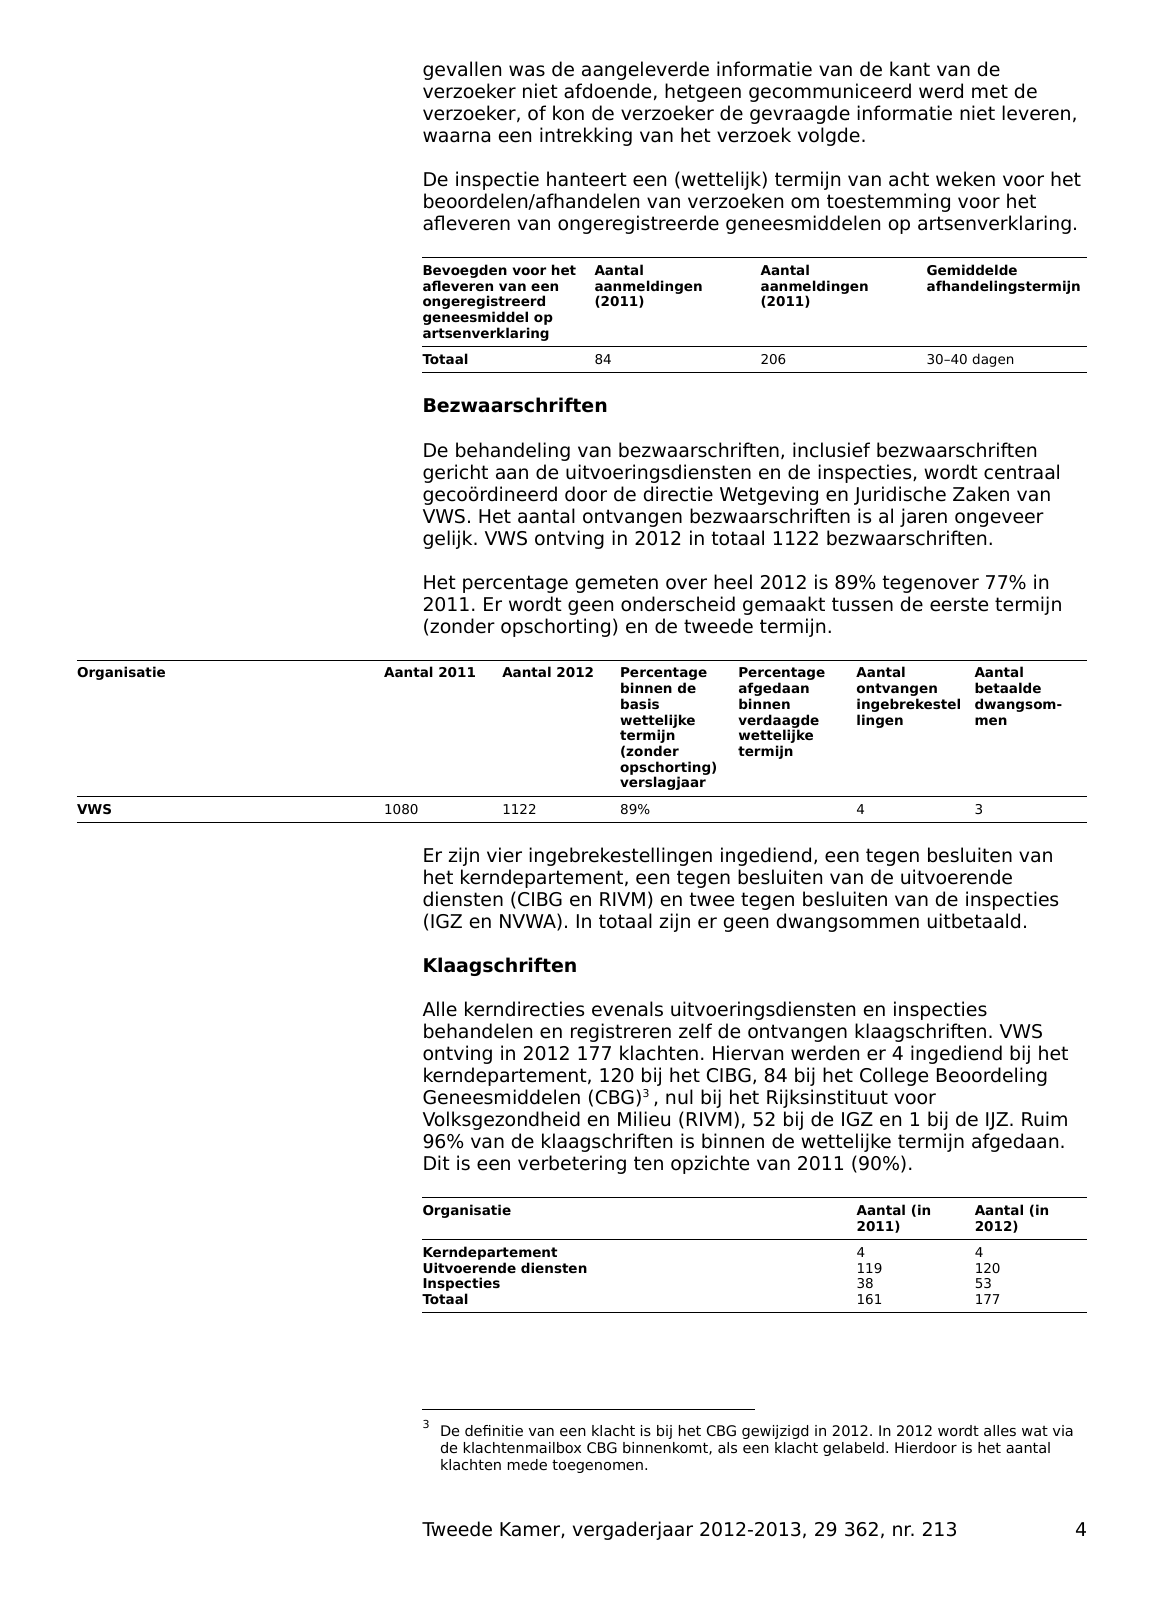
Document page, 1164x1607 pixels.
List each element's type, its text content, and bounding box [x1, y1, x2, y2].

text Alle kerndirecties evenals uitvoeringsdiensten en inspecties behandelen en registreren zelf de ontvangen klaagschriften. VWS ontving in 2012 177 klachten. Hiervan werden er 4 ingediend bij het kerndepartement, 120 bij het CIBG, 84 bij het College Beoordeling Geneesmiddelen (CBG), nul bij het Rijksinstituut voor Volksgezondheid en Milieu (RIVM), 52 bij de IGZ en 1 bij de IJZ. Ruim 96% van de klaagschriften is binnen de wettelijke termijn afgedaan. Dit is een verbetering ten opzichte van 2011 (90%). [422, 999, 1087, 1175]
table_header Organisatie [77, 661, 378, 796]
table_cell 4 [969, 1240, 1087, 1260]
table_header Aantal ontvangen ingebrekestellingen [850, 661, 968, 796]
table_cell 89% [614, 797, 850, 822]
table_cell 38 [850, 1276, 968, 1292]
table_header Aantal betaalde dwangsom-men [969, 661, 1087, 796]
table_header Aantal (in 2011) [850, 1198, 968, 1239]
table_cell 119 [850, 1260, 968, 1276]
table_cell VWS [77, 797, 378, 822]
table_header Aantal aanmeldingen (2011) [588, 258, 754, 346]
table_cell 53 [969, 1276, 1087, 1292]
table_header Bevoegden voor het afleveren van een ongeregistreerd geneesmiddel op artsenverklaring [422, 258, 588, 346]
text Er zijn vier ingebrekestellingen ingediend, een tegen besluiten van het kerndepartement, een tegen besluiten van de uitvoerende diensten (CIBG en RIVM) en twee tegen besluiten van de inspecties (IGZ en NVWA). In totaal zijn er geen dwangsommen uitbetaald. [422, 845, 1087, 933]
table_cell Uitvoerende diensten [422, 1260, 850, 1276]
table_cell 161 [850, 1292, 968, 1312]
text Het percentage gemeten over heel 2012 is 89% tegenover 77% in 2011. Er wordt geen onderscheid gemaakt tussen de eerste termijn (zonder opschorting) en de tweede termijn. [422, 572, 1087, 638]
text gevallen was de aangeleverde informatie van de kant van de verzoeker niet afdoende, hetgeen gecommuniceerd werd met de verzoeker, of kon de verzoeker de gevraagde informatie niet leveren, waarna een intrekking van het verzoek volgde. [422, 59, 1087, 147]
subtitle Klaagschriften [422, 955, 1087, 977]
table_header Aantal 2011 [378, 661, 496, 796]
table_cell 120 [969, 1260, 1087, 1276]
table_cell 3 [969, 797, 1087, 822]
table_cell 4 [850, 1240, 968, 1260]
table_cell Kerndepartement [422, 1240, 850, 1260]
table_header Aantal 2012 [496, 661, 614, 796]
table_cell 206 [754, 347, 921, 372]
table_header Percentage afgedaan binnen verdaagde wettelijke termijn [732, 661, 850, 796]
text De definitie van een klacht is bij het CBG gewijzigd in 2012. In 2012 wordt alles wat via de klachtenmailbox CBG binnenkomt, als een klacht gelabeld. Hierdoor is het aantal klachten mede toegenomen. [422, 1418, 1087, 1474]
table_header Percentage binnen de basis wettelijke termijn (zonder opschorting) verslagjaar [614, 661, 732, 796]
table_cell Totaal [422, 347, 588, 372]
subtitle Bezwaarschriften [422, 395, 1087, 417]
table_cell Inspecties [422, 1276, 850, 1292]
table_cell 4 [850, 797, 968, 822]
table_cell Totaal [422, 1292, 850, 1312]
table_cell 84 [588, 347, 754, 372]
table_cell 1080 [378, 797, 496, 822]
table_cell 30–40 dagen [921, 347, 1087, 372]
table_header Aantal aanmeldingen (2011) [754, 258, 921, 346]
table_cell 177 [969, 1292, 1087, 1312]
table_header Aantal (in 2012) [969, 1198, 1087, 1239]
text De behandeling van bezwaarschriften, inclusief bezwaarschriften gericht aan de uitvoeringsdiensten en de inspecties, wordt centraal gecoördineerd door de directie Wetgeving en Juridische Zaken van VWS. Het aantal ontvangen bezwaarschriften is al jaren ongeveer gelijk. VWS ontving in 2012 in totaal 1122 bezwaarschriften. [422, 439, 1087, 549]
table_cell 1122 [496, 797, 614, 822]
table_header Organisatie [422, 1198, 850, 1239]
table_header Gemiddelde afhandelingstermijn [921, 258, 1087, 346]
text De inspectie hanteert een (wettelijk) termijn van acht weken voor het beoordelen/afhandelen van verzoeken om toestemming voor het afleveren van ongeregistreerde geneesmiddelen op artsenverklaring. [422, 169, 1087, 235]
